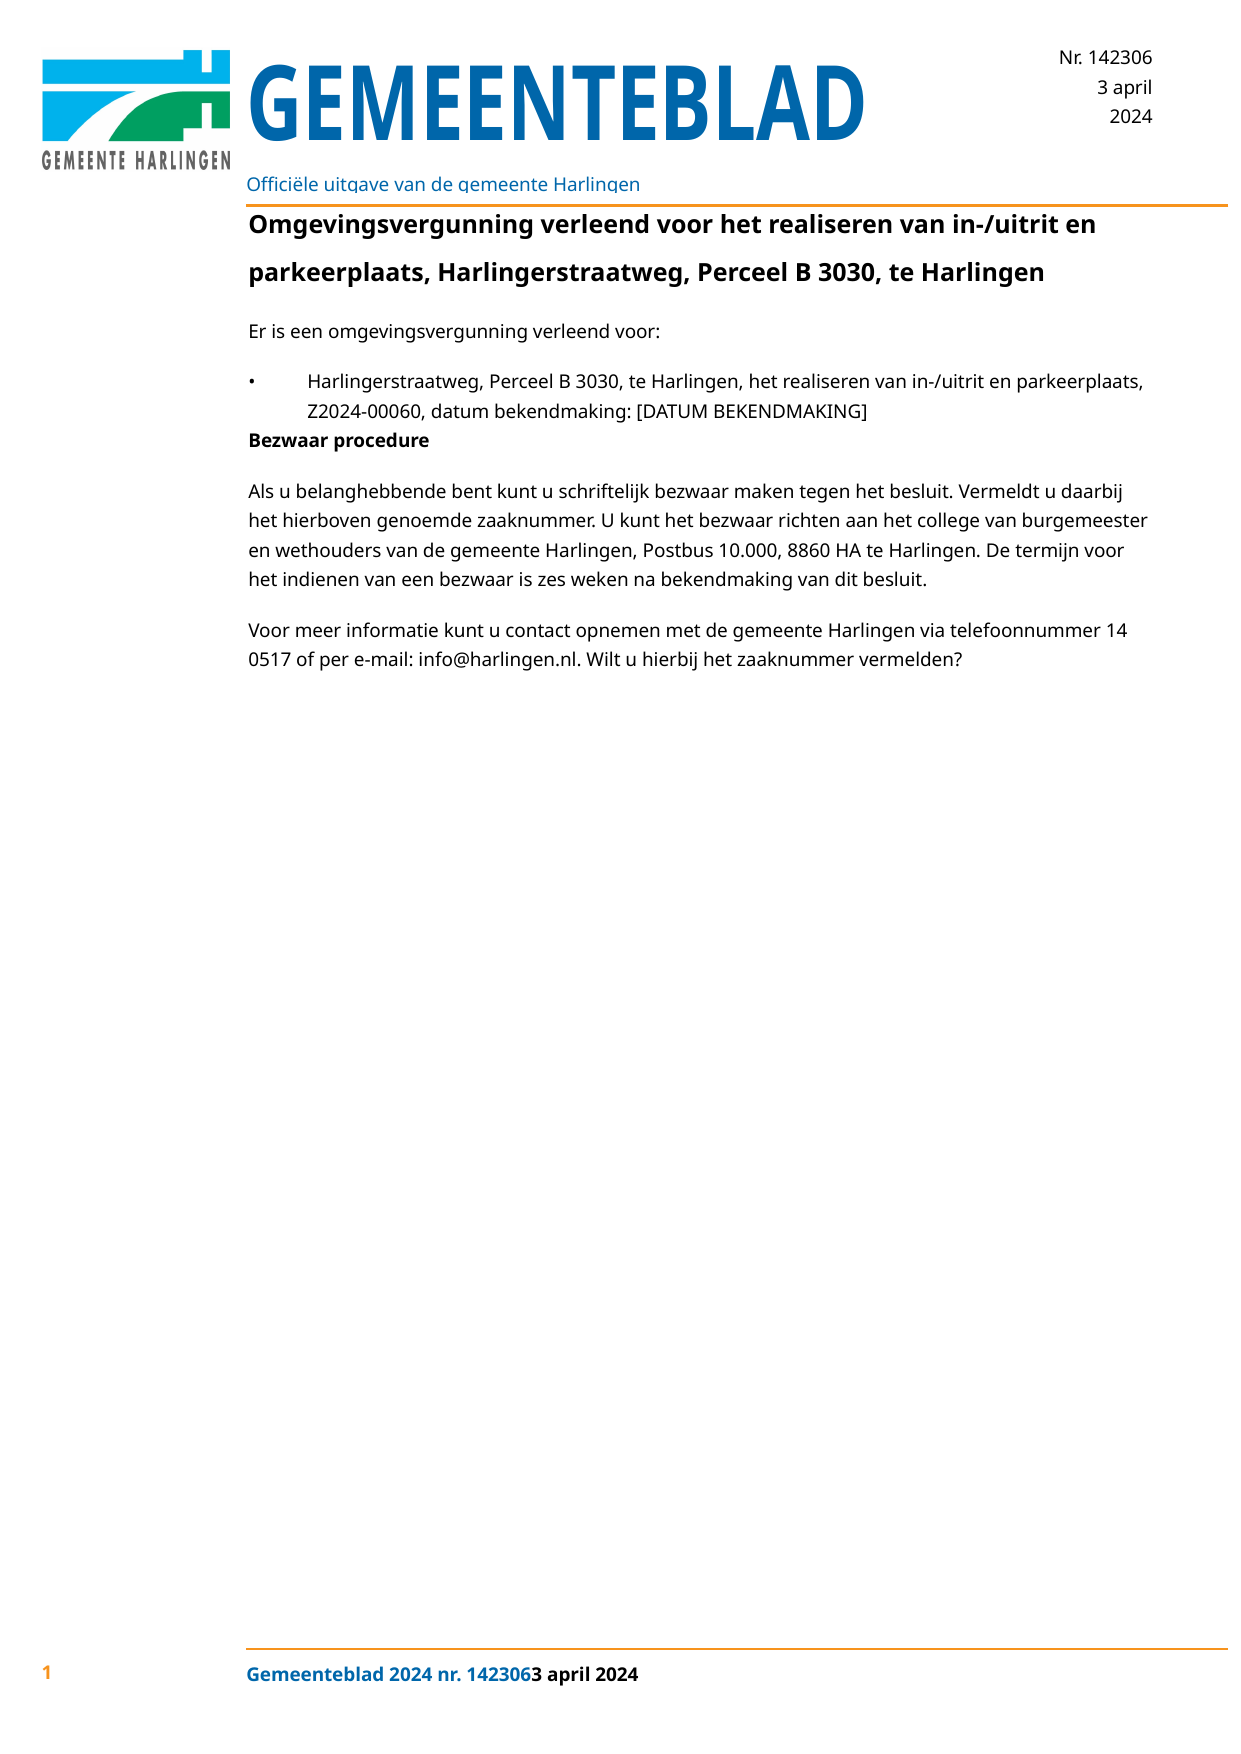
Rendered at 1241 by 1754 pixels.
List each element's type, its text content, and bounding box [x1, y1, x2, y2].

text Voor meer informatie kunt u contact opnemen met de gemeente Harlingen via telefoonnummer 14 0517 of per e-mail: info@harlingen.nl. Wilt u hierbij het zaaknummer vermelden? [248, 617, 1152, 672]
picture [41, 47, 231, 172]
list Harlingerstraatweg, Perceel B 3030, te Harlingen, het realiseren van in-/uitrit en parkeerplaats, Z2024-00060, datum bekendmaking: [DATUM BEKENDMAKING] [248, 368, 1152, 424]
text Omgevingsvergunning verleend voor het realiseren van in-/uitrit en parkeerplaats, Harlingerstraatweg, Perceel B 3030, te Harlingen [248, 207, 1152, 288]
text Als u belanghebbende bent kunt u schriftelijk bezwaar maken tegen het besluit. Vermeldt u daarbij het hierboven genoemde zaaknummer. U kunt het bezwaar richten aan het college van burgemeester en wethouders van de gemeente Harlingen, Postbus 10.000, 8860 HA te Harlingen. De termijn voor het indienen van een bezwaar is zes weken na bekendmaking van dit besluit. [248, 478, 1152, 592]
text Er is een omgevingsvergunning verleend voor: [248, 318, 1152, 344]
text Bezwaar procedure [248, 427, 1152, 453]
